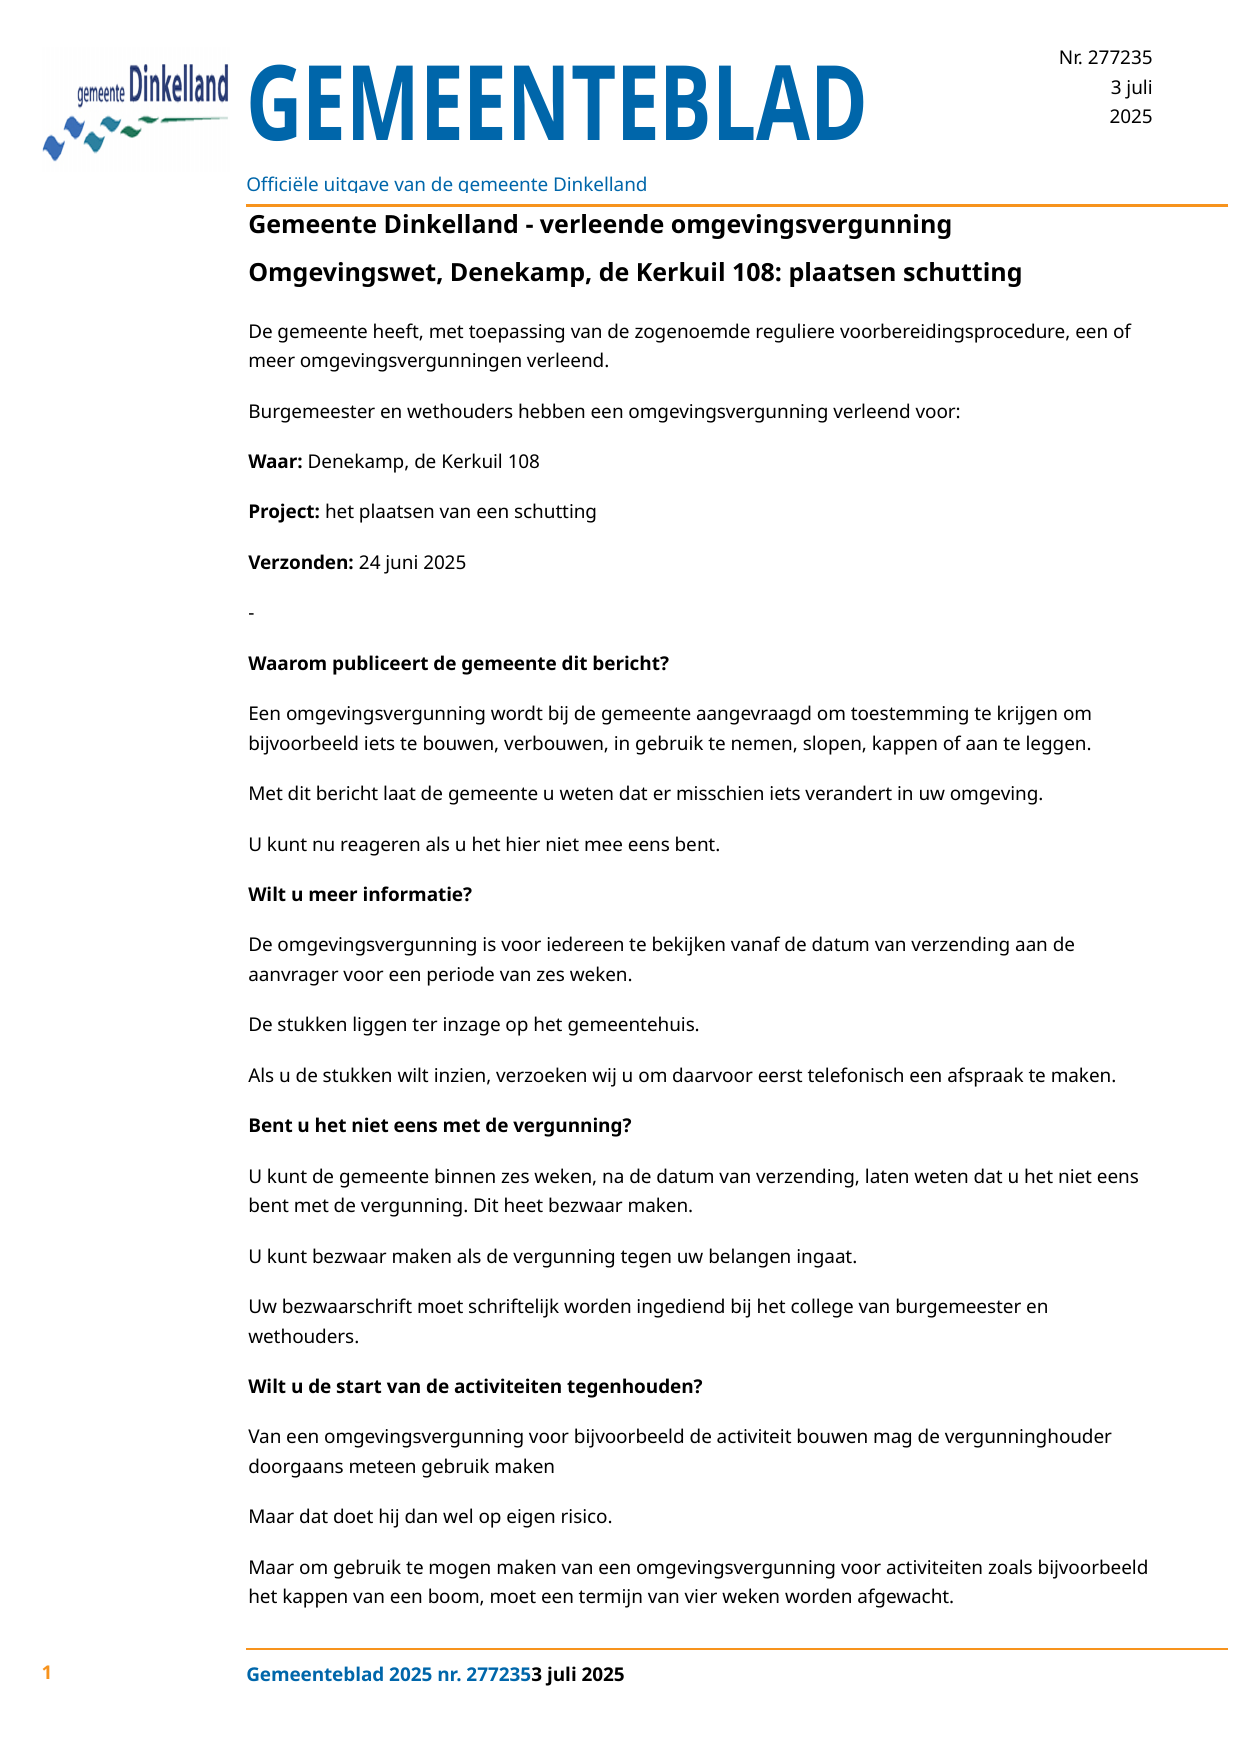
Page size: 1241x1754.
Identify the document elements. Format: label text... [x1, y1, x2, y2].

text Waarom publiceert de gemeente dit bericht? [248, 650, 1152, 676]
text Als u de stukken wilt inzien, verzoeken wij u om daarvoor eerst telefonisch een afspraak te maken. [248, 1062, 1152, 1088]
text Bent u het niet eens met de vergunning? [248, 1112, 1152, 1138]
text Burgemeester en wethouders hebben een omgevingsvergunning verleend voor: [248, 398, 1152, 424]
text Maar om gebruik te mogen maken van een omgevingsvergunning voor activiteiten zoals bijvoorbeeld het kappen van een boom, moet een termijn van vier weken worden afgewacht. [248, 1554, 1152, 1609]
text De stukken liggen ter inzage op het gemeentehuis. [248, 1012, 1152, 1037]
text Uw bezwaarschrift moet schriftelijk worden ingediend bij het college van burgemeester en wethouders. [248, 1293, 1152, 1349]
text U kunt nu reageren als u het hier niet mee eens bent. [248, 831, 1152, 857]
text U kunt de gemeente binnen zes weken, na de datum van verzending, laten weten dat u het niet eens bent met de vergunning. Dit heet bezwaar maken. [248, 1163, 1152, 1218]
text - [248, 599, 1152, 625]
text Maar dat doet hij dan wel op eigen risico. [248, 1504, 1152, 1529]
text U kunt bezwaar maken als de vergunning tegen uw belangen ingaat. [248, 1243, 1152, 1269]
text Wilt u meer informatie? [248, 881, 1152, 907]
text Verzonden: 24 juni 2025 [248, 549, 1152, 575]
text Waar: Denekamp, de Kerkuil 108 [248, 448, 1152, 474]
text De omgevingsvergunning is voor iedereen te bekijken vanaf de datum van verzending aan de aanvrager voor een periode van zes weken. [248, 932, 1152, 987]
picture [41, 47, 231, 172]
text Een omgevingsvergunning wordt bij de gemeente aangevraagd om toestemming te krijgen om bijvoorbeeld iets te bouwen, verbouwen, in gebruik te nemen, slopen, kappen of aan te leggen. [248, 700, 1152, 756]
text De gemeente heeft, met toepassing van de zogenoemde reguliere voorbereidingsprocedure, een of meer omgevingsvergunningen verleend. [248, 318, 1152, 373]
text Wilt u de start van de activiteiten tegenhouden? [248, 1373, 1152, 1399]
text Project: het plaatsen van een schutting [248, 499, 1152, 524]
text Met dit bericht laat de gemeente u weten dat er misschien iets verandert in uw omgeving. [248, 780, 1152, 806]
text Gemeente Dinkelland - verleende omgevingsvergunning Omgevingswet, Denekamp, de Kerkuil 108: plaatsen schutting [248, 207, 1152, 288]
text Van een omgevingsvergunning voor bijvoorbeeld de activiteit bouwen mag de vergunninghouder doorgaans meteen gebruik maken [248, 1424, 1152, 1479]
